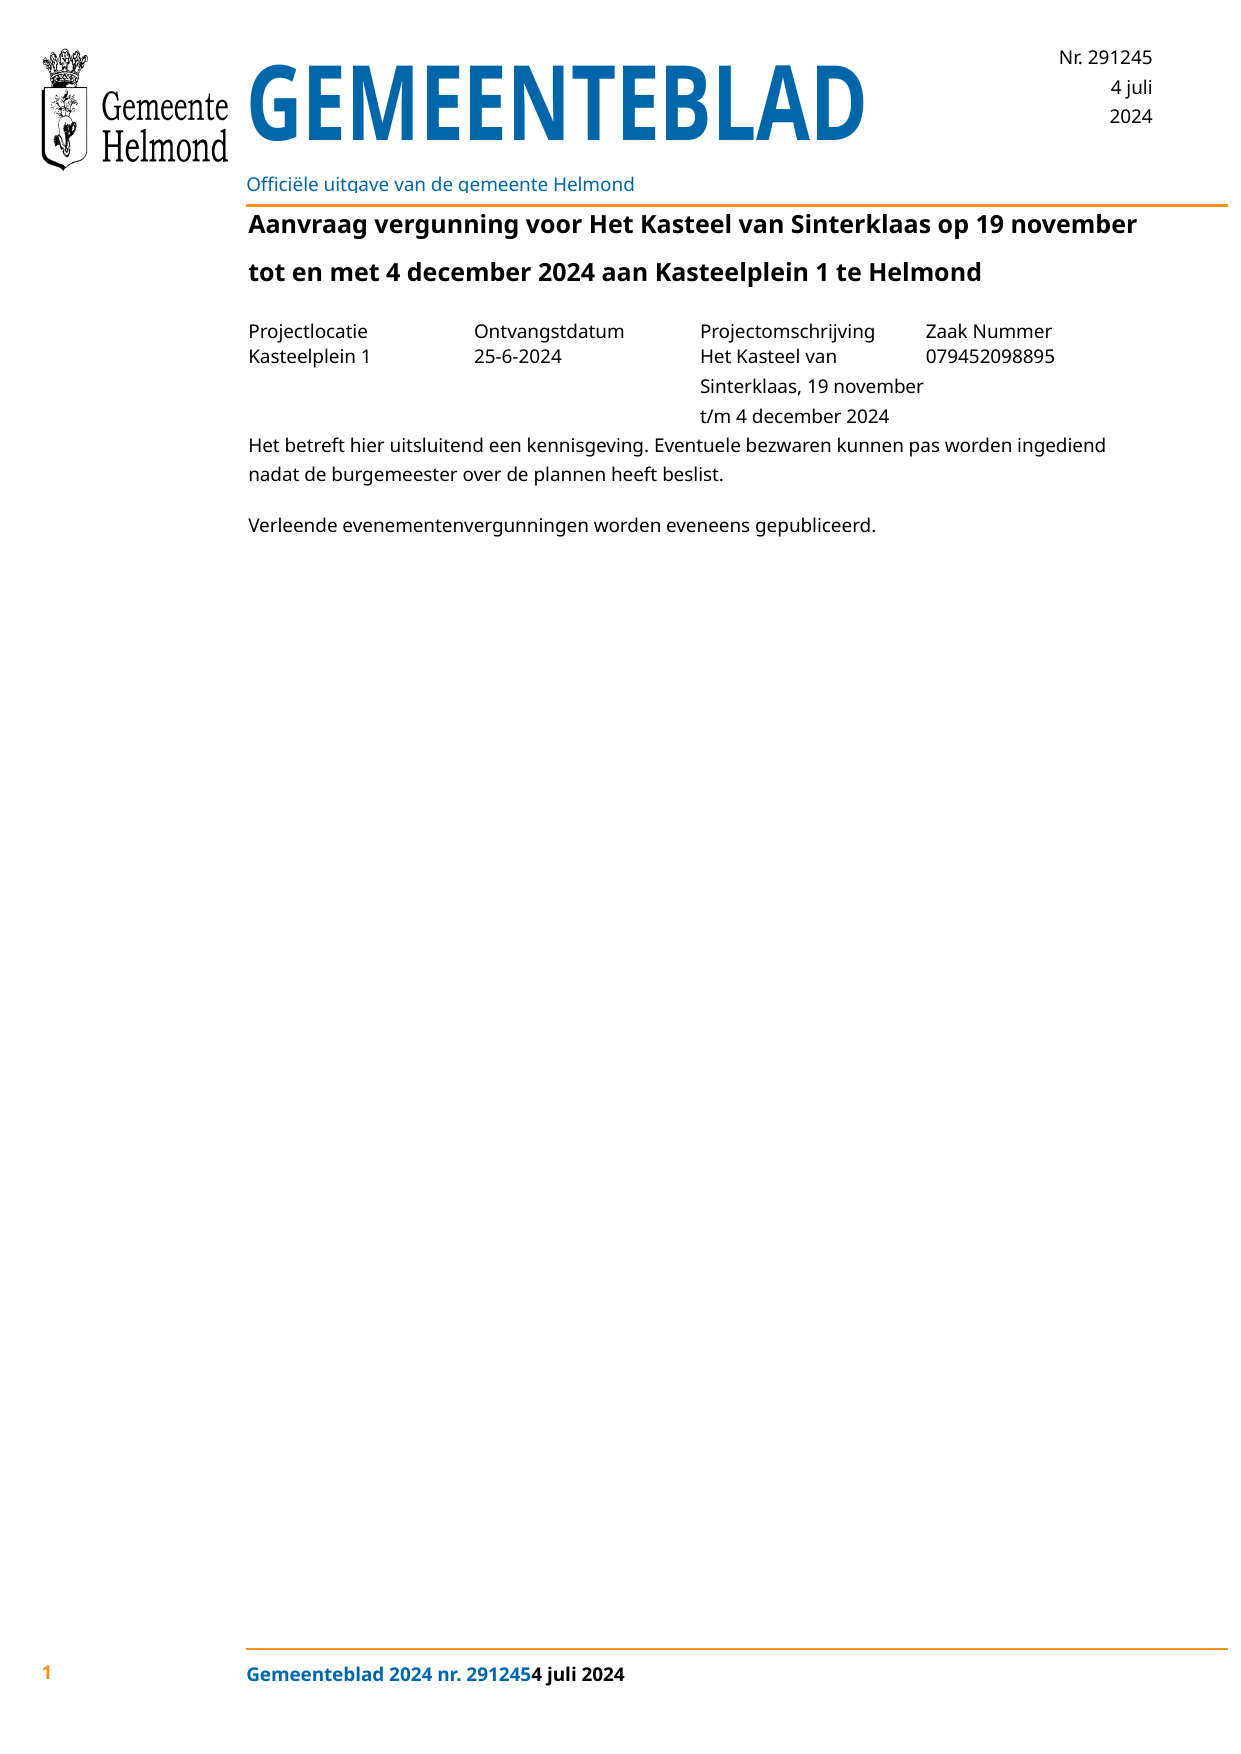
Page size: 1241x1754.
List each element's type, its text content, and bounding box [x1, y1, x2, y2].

text Verleende evenementenvergunningen worden eveneens gepubliceerd. [248, 512, 1152, 538]
table_header Projectomschrijving [700, 318, 926, 344]
picture [41, 47, 231, 172]
table_header Projectlocatie [248, 318, 474, 344]
table_cell 25-6-2024 [474, 344, 700, 429]
table_cell Kasteelplein 1 [248, 344, 474, 429]
table_header Ontvangstdatum [474, 318, 700, 344]
table_cell 079452098895 [926, 344, 1152, 429]
text Het betreft hier uitsluitend een kennisgeving. Eventuele bezwaren kunnen pas worden ingediend nadat de burgemeester over de plannen heeft beslist. [248, 432, 1152, 487]
table_cell Het Kasteel van Sinterklaas, 19 november t/m 4 december 2024 [700, 344, 926, 429]
table_header Zaak Nummer [926, 318, 1152, 344]
text Aanvraag vergunning voor Het Kasteel van Sinterklaas op 19 november tot en met 4 december 2024 aan Kasteelplein 1 te Helmond [248, 207, 1152, 288]
